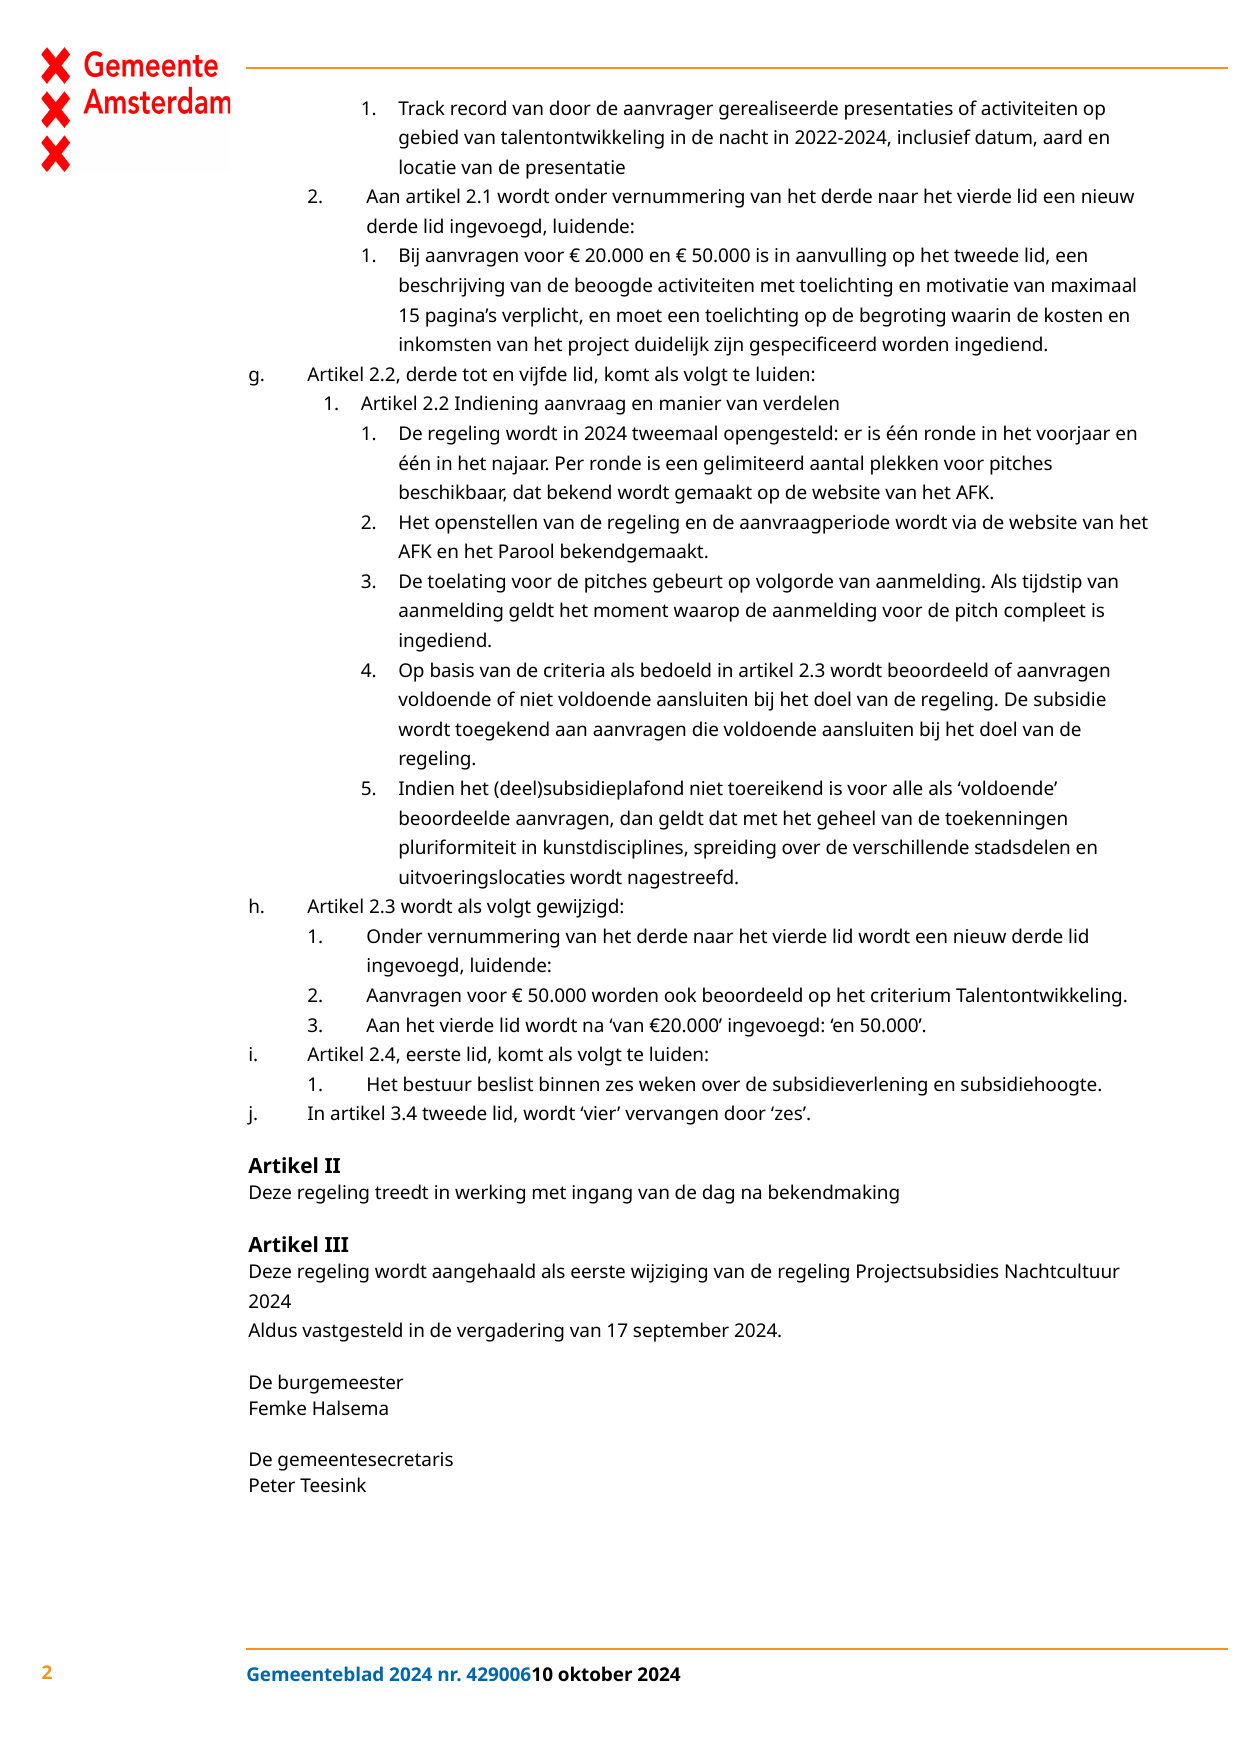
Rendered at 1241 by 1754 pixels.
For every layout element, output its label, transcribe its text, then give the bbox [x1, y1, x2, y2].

list Artikel 2.2, derde tot en vijfde lid, komt als volgt te luiden: [248, 361, 1152, 387]
text Artikel II [248, 1151, 1152, 1179]
list Indien het (deel)subsidieplafond niet toereikend is voor alle als ‘voldoende’ beoordeelde aanvragen, dan geldt dat met het geheel van de toekenningen pluriformiteit in kunstdisciplines, spreiding over de verschillende stadsdelen en uitvoeringslocaties wordt nagestreefd. [361, 775, 1152, 890]
picture [41, 47, 231, 172]
text Femke Halsema [248, 1395, 1152, 1420]
list Artikel 2.3 wordt als volgt gewijzigd: [248, 893, 1152, 919]
list Het openstellen van de regeling en de aanvraagperiode wordt via de website van het AFK en het Parool bekendgemaakt. [361, 509, 1152, 564]
text Deze regeling wordt aangehaald als eerste wijziging van de regeling Projectsubsidies Nachtcultuur 2024 [248, 1258, 1152, 1314]
list Aan artikel 2.1 wordt onder vernummering van het derde naar het vierde lid een nieuw derde lid ingevoegd, luidende: [307, 183, 1152, 239]
text De burgemeester [248, 1369, 1152, 1395]
list Onder vernummering van het derde naar het vierde lid wordt een nieuw derde lid ingevoegd, luidende: [307, 923, 1152, 978]
list Aanvragen voor € 50.000 worden ook beoordeeld op het criterium Talentontwikkeling. [307, 982, 1152, 1008]
list Artikel 2.2 Indiening aanvraag en manier van verdelen [323, 391, 1152, 416]
list Aan het vierde lid wordt na ‘van €20.000’ ingevoegd: ‘en 50.000’. [307, 1012, 1152, 1038]
list Artikel 2.4, eerste lid, komt als volgt te luiden: [248, 1041, 1152, 1067]
text Peter Teesink [248, 1472, 1152, 1498]
text Artikel III [248, 1230, 1152, 1258]
list Track record van door de aanvrager gerealiseerde presentaties of activiteiten op gebied van talentontwikkeling in de nacht in 2022-2024, inclusief datum, aard en locatie van de presentatie [361, 95, 1152, 180]
list Het bestuur beslist binnen zes weken over de subsidieverlening en subsidiehoogte. [307, 1071, 1152, 1097]
list De regeling wordt in 2024 tweemaal opengesteld: er is één ronde in het voorjaar en één in het najaar. Per ronde is een gelimiteerd aantal plekken voor pitches beschikbaar, dat bekend wordt gemaakt op de website van het AFK. [361, 420, 1152, 505]
list De toelating voor de pitches gebeurt op volgorde van aanmelding. Als tijdstip van aanmelding geldt het moment waarop de aanmelding voor de pitch compleet is ingediend. [361, 568, 1152, 653]
list In artikel 3.4 tweede lid, wordt ‘vier’ vervangen door ‘zes’. [248, 1101, 1152, 1126]
list Bij aanvragen voor € 20.000 en € 50.000 is in aanvulling op het tweede lid, een beschrijving van de beoogde activiteiten met toelichting en motivatie van maximaal 15 pagina’s verplicht, en moet een toelichting op de begroting waarin de kosten en inkomsten van het project duidelijk zijn gespecificeerd worden ingediend. [361, 243, 1152, 357]
text Deze regeling treedt in werking met ingang van de dag na bekendmaking [248, 1179, 1152, 1205]
list Op basis van de criteria als bedoeld in artikel 2.3 wordt beoordeeld of aanvragen voldoende of niet voldoende aansluiten bij het doel van de regeling. De subsidie wordt toegekend aan aanvragen die voldoende aansluiten bij het doel van de regeling. [361, 657, 1152, 771]
text De gemeentesecretaris [248, 1446, 1152, 1472]
text Aldus vastgesteld in de vergadering van 17 september 2024. [248, 1317, 1152, 1343]
